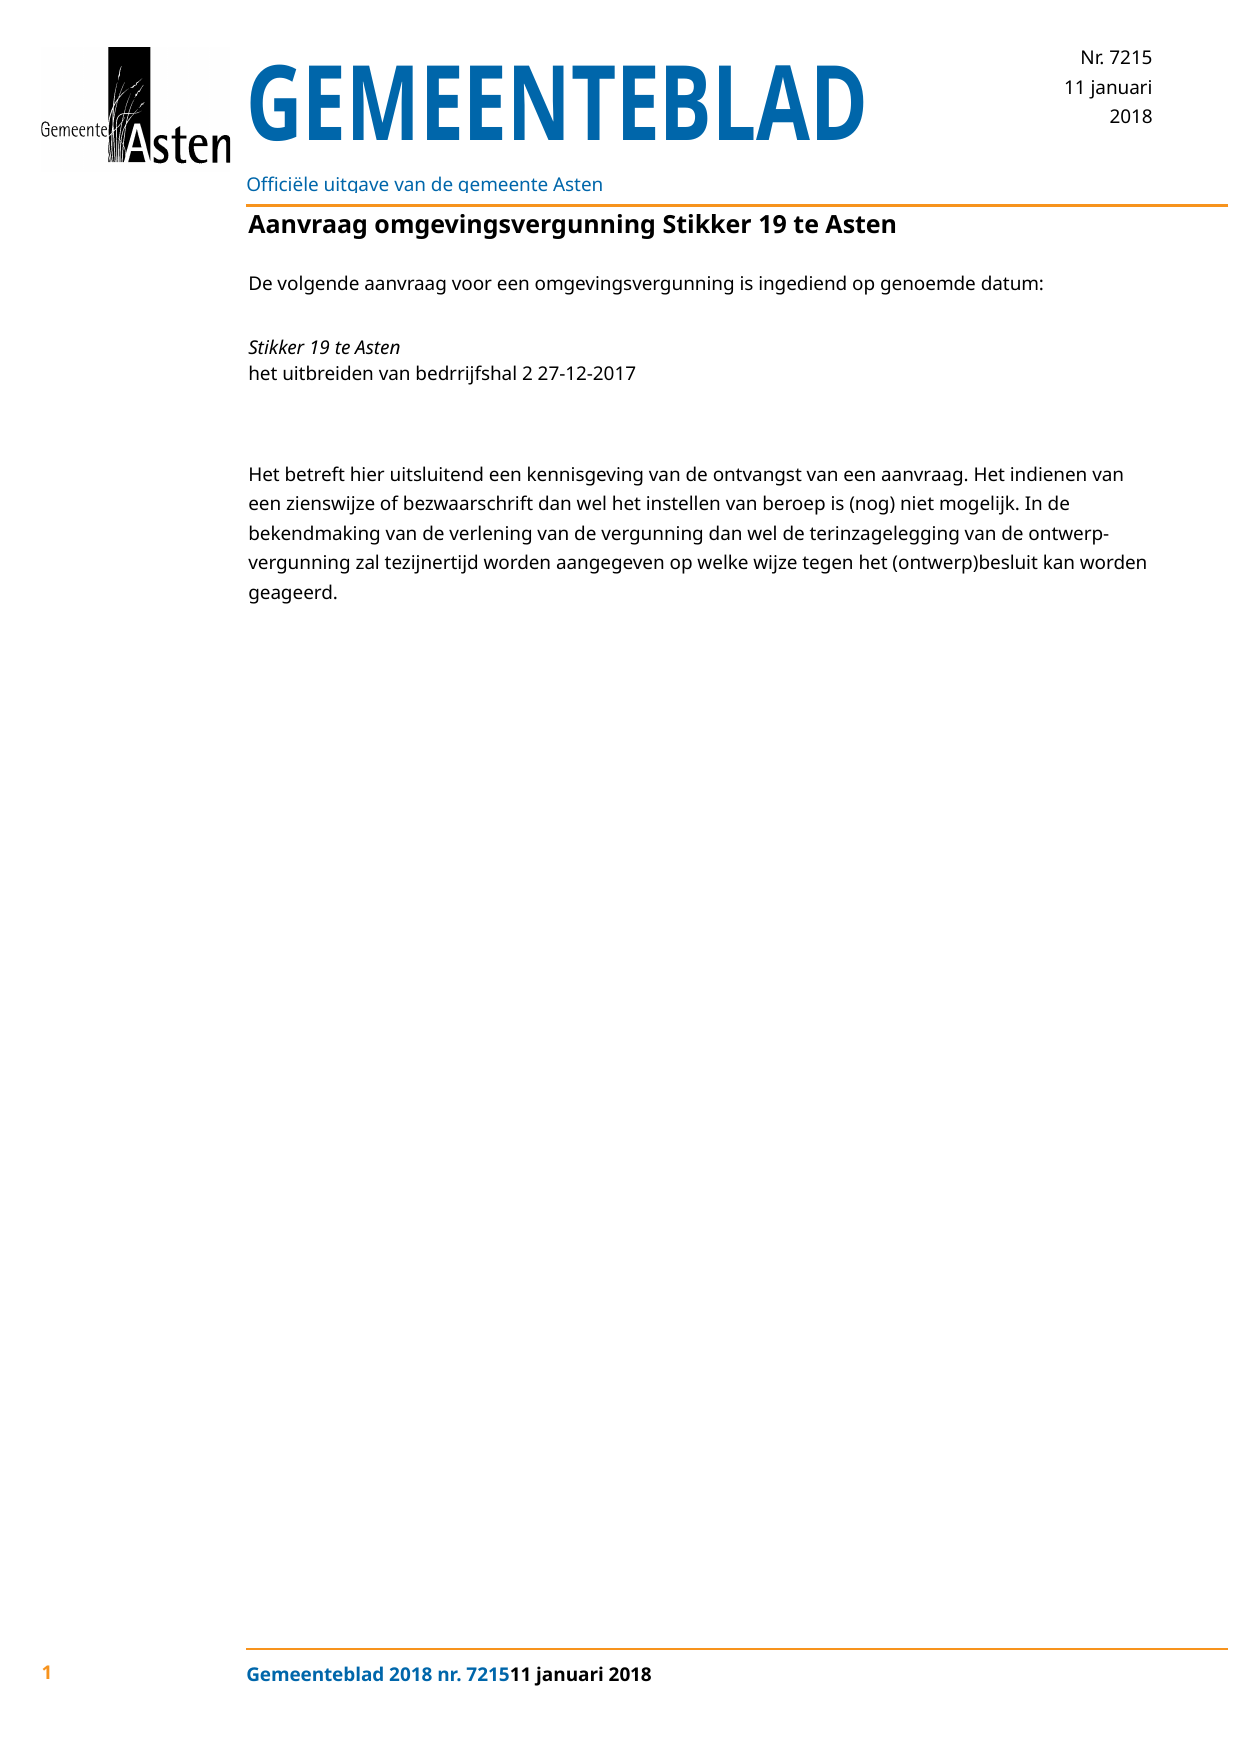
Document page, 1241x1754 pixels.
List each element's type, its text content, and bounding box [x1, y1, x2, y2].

text het uitbreiden van bedrrijfshal 2 27-12-2017 [248, 360, 1152, 386]
text Het betreft hier uitsluitend een kennisgeving van de ontvangst van een aanvraag. Het indienen van een zienswijze of bezwaarschrift dan wel het instellen van beroep is (nog) niet mogelijk. In de bekendmaking van de verlening van de vergunning dan wel de terinzagelegging van de ontwerp-vergunning zal tezijnertijd worden aangegeven op welke wijze tegen het (ontwerp)besluit kan worden geageerd. [248, 461, 1152, 605]
picture [41, 47, 231, 172]
text Stikker 19 te Asten [248, 334, 1152, 360]
text Aanvraag omgevingsvergunning Stikker 19 te Asten [248, 207, 1152, 241]
text De volgende aanvraag voor een omgevingsvergunning is ingediend op genoemde datum: [248, 270, 1152, 296]
